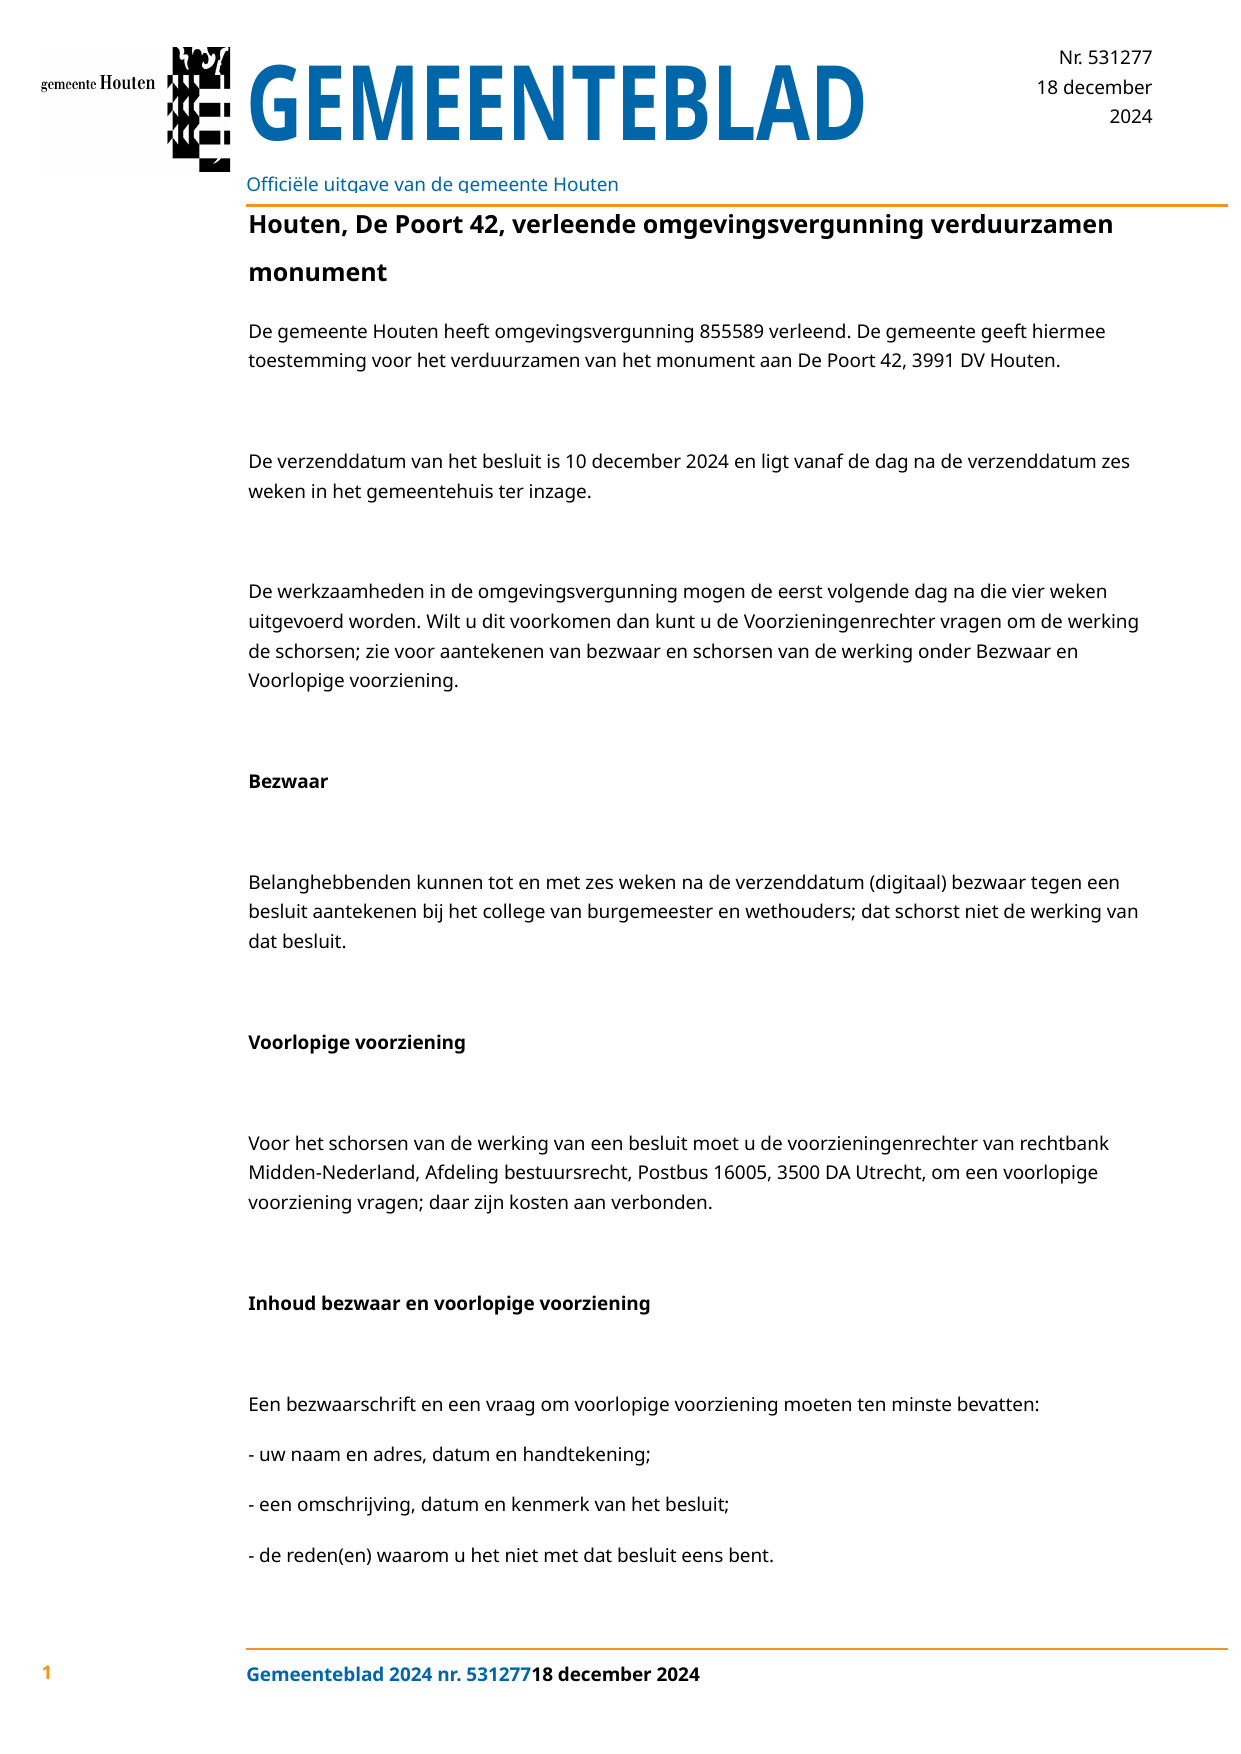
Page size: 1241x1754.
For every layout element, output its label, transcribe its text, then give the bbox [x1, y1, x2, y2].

text Voor het schorsen van de werking van een besluit moet u de voorzieningenrechter van rechtbank Midden-Nederland, Afdeling bestuursrecht, Postbus 16005, 3500 DA Utrecht, om een voorlopige voorziening vragen; daar zijn kosten aan verbonden. [248, 1130, 1152, 1215]
text Houten, De Poort 42, verleende omgevingsvergunning verduurzamen monument [248, 207, 1152, 288]
text Voorlopige voorziening [248, 1029, 1152, 1055]
text - uw naam en adres, datum en handtekening; [248, 1441, 1152, 1467]
text Belanghebbenden kunnen tot en met zes weken na de verzenddatum (digitaal) bezwaar tegen een besluit aantekenen bij het college van burgemeester en wethouders; dat schorst niet de werking van dat besluit. [248, 869, 1152, 954]
text Bezwaar [248, 768, 1152, 794]
picture [41, 47, 231, 172]
text Inhoud bezwaar en voorlopige voorziening [248, 1290, 1152, 1316]
text De verzenddatum van het besluit is 10 december 2024 en ligt vanaf de dag na de verzenddatum zes weken in het gemeentehuis ter inzage. [248, 448, 1152, 504]
text De gemeente Houten heeft omgevingsvergunning 855589 verleend. De gemeente geeft hiermee toestemming voor het verduurzamen van het monument aan De Poort 42, 3991 DV Houten. [248, 318, 1152, 373]
text - de reden(en) waarom u het niet met dat besluit eens bent. [248, 1542, 1152, 1568]
text Een bezwaarschrift en een vraag om voorlopige voorziening moeten ten minste bevatten: [248, 1391, 1152, 1417]
text De werkzaamheden in de omgevingsvergunning mogen de eerst volgende dag na die vier weken uitgevoerd worden. Wilt u dit voorkomen dan kunt u de Voorzieningenrechter vragen om de werking de schorsen; zie voor aantekenen van bezwaar en schorsen van de werking onder Bezwaar en Voorlopige voorziening. [248, 579, 1152, 693]
text - een omschrijving, datum en kenmerk van het besluit; [248, 1492, 1152, 1517]
